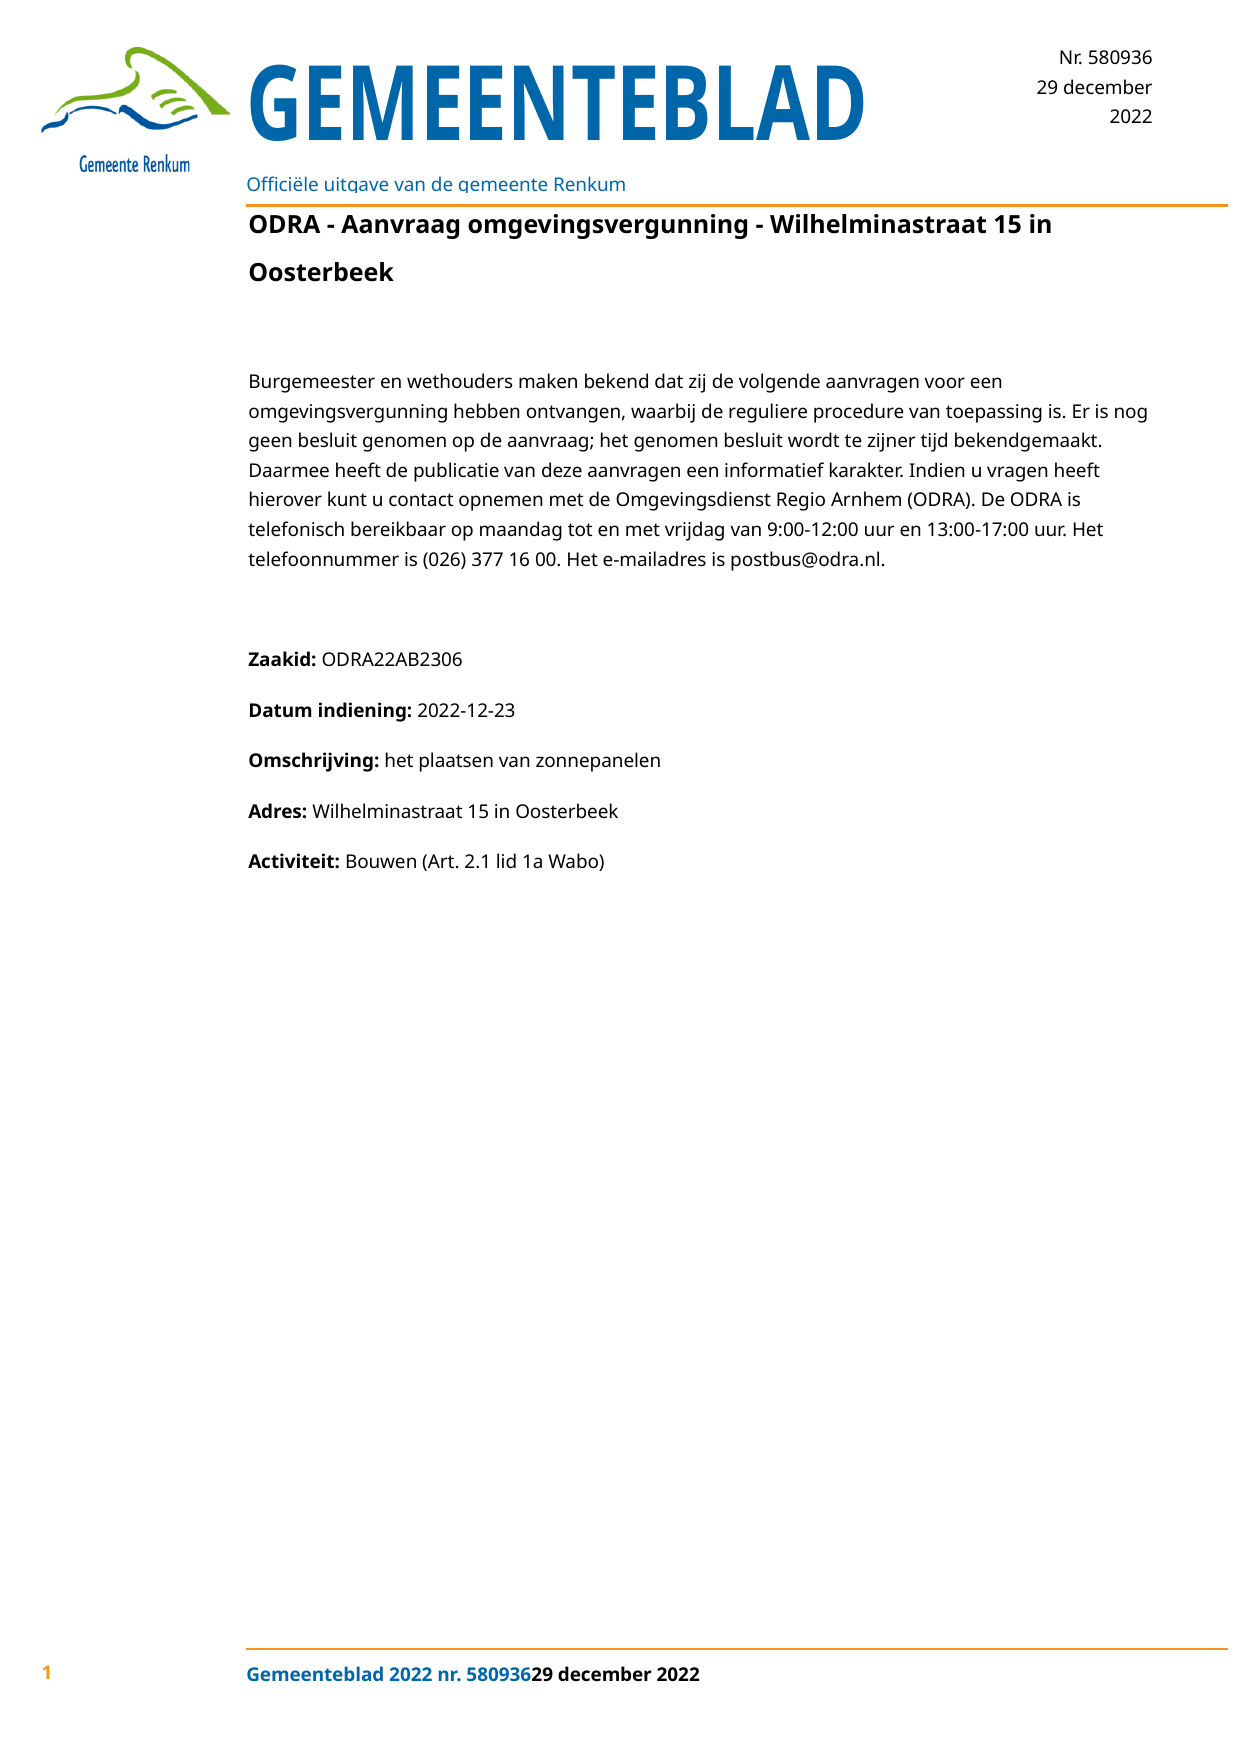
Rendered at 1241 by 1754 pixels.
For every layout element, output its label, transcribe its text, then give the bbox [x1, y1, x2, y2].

text ODRA - Aanvraag omgevingsvergunning - Wilhelminastraat 15 in Oosterbeek [248, 207, 1152, 288]
text Burgemeester en wethouders maken bekend dat zij de volgende aanvragen voor een omgevingsvergunning hebben ontvangen, waarbij de reguliere procedure van toepassing is. Er is nog geen besluit genomen op de aanvraag; het genomen besluit wordt te zijner tijd bekendgemaakt. Daarmee heeft de publicatie van deze aanvragen een informatief karakter. Indien u vragen heeft hierover kunt u contact opnemen met de Omgevingsdienst Regio Arnhem (ODRA). De ODRA is telefonisch bereikbaar op maandag tot en met vrijdag van 9:00-12:00 uur en 13:00-17:00 uur. Het telefoonnummer is (026) 377 16 00. Het e-mailadres is postbus@odra.nl. [248, 368, 1152, 572]
picture [41, 47, 231, 172]
text Datum indiening: 2022-12-23 [248, 697, 1152, 723]
text Adres: Wilhelminastraat 15 in Oosterbeek [248, 798, 1152, 824]
text Activiteit: Bouwen (Art. 2.1 lid 1a Wabo) [248, 848, 1152, 874]
text Zaakid: ODRA22AB2306 [248, 647, 1152, 672]
text Omschrijving: het plaatsen van zonnepanelen [248, 747, 1152, 773]
